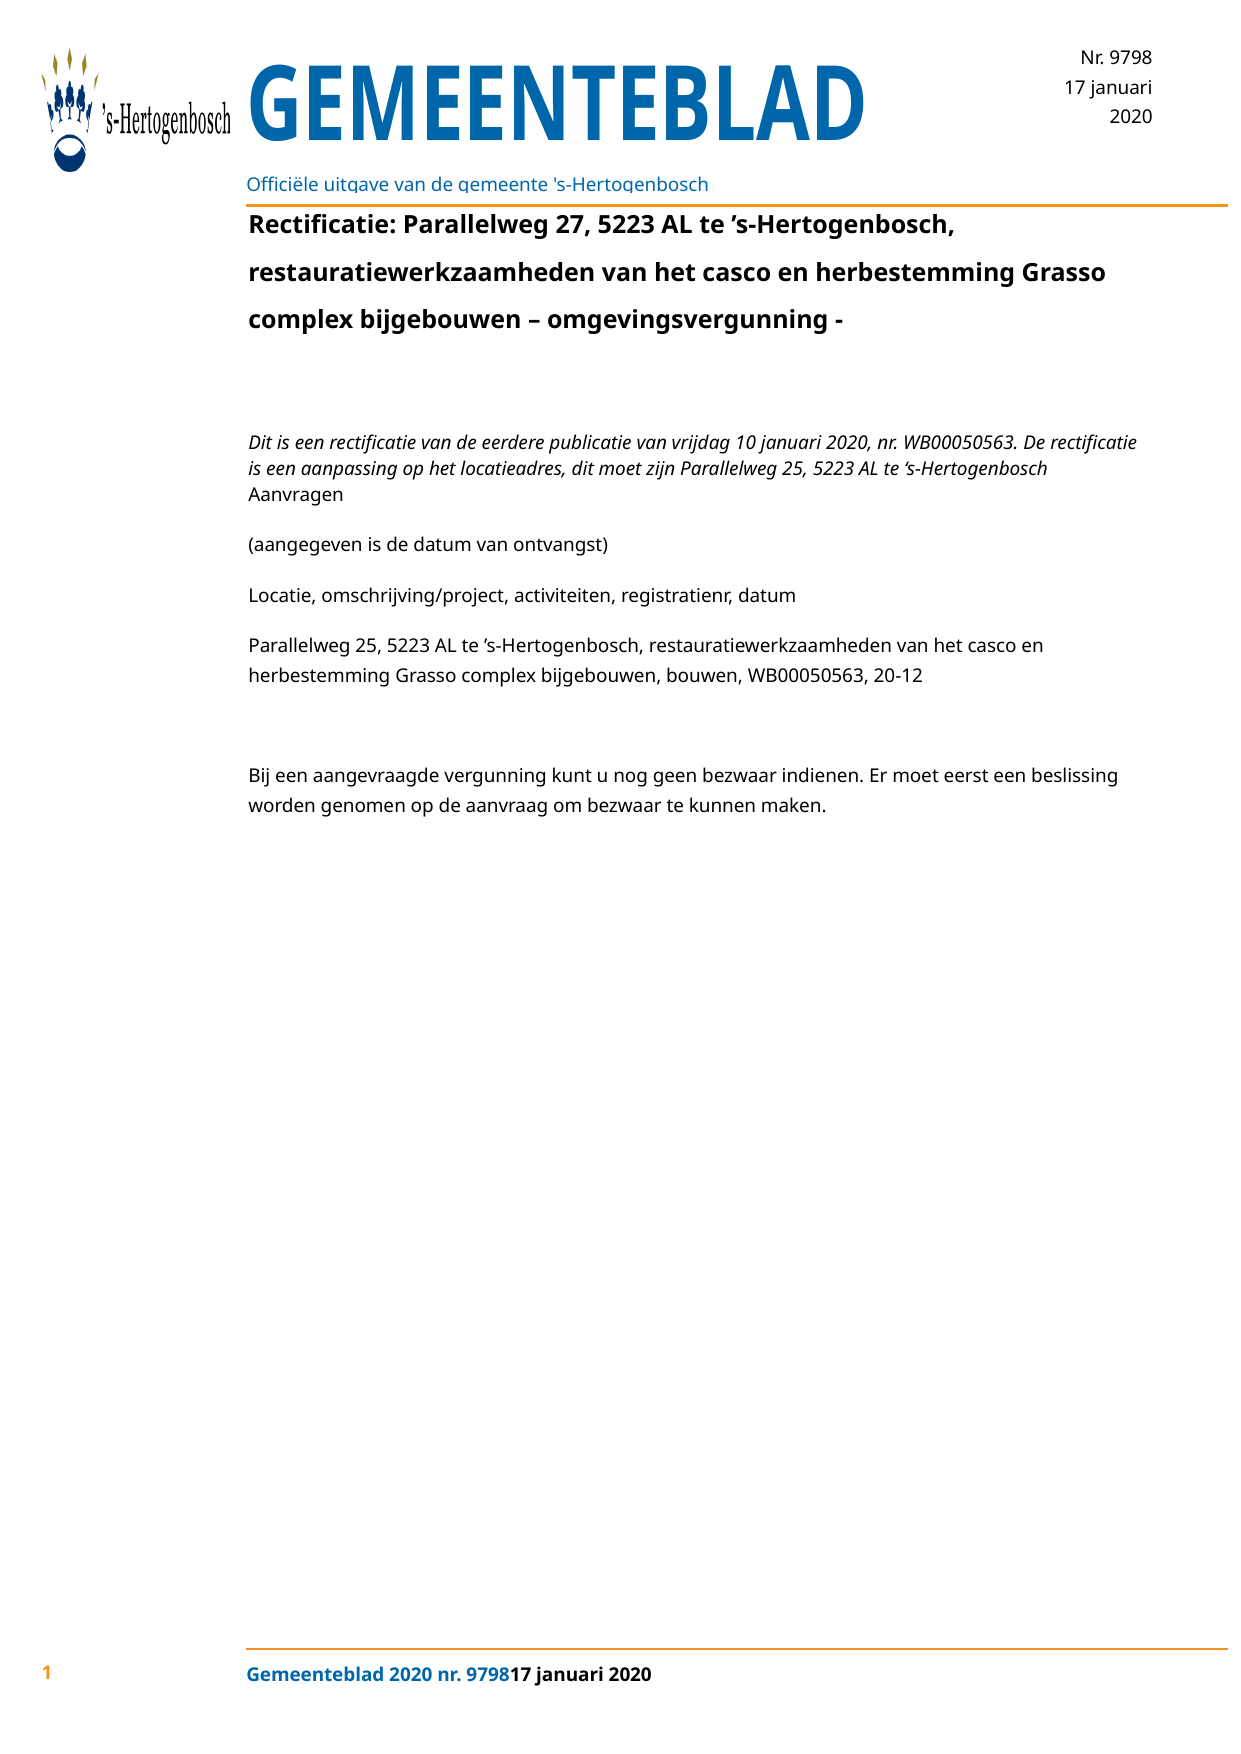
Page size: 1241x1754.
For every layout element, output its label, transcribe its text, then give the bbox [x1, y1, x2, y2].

text Dit is een rectificatie van de eerdere publicatie van vrijdag 10 januari 2020, nr. WB00050563. De rectificatie is een aanpassing op het locatieadres, dit moet zijn Parallelweg 25, 5223 AL te ‘s-Hertogenbosch [248, 429, 1152, 481]
text Aanvragen [248, 481, 1152, 507]
text Parallelweg 25, 5223 AL te ’s-Hertogenbosch, restauratiewerkzaamheden van het casco en herbestemming Grasso complex bijgebouwen, bouwen, WB00050563, 20-12 [248, 632, 1152, 687]
text Bij een aangevraagde vergunning kunt u nog geen bezwaar indienen. Er moet eerst een beslissing worden genomen op de aanvraag om bezwaar te kunnen maken. [248, 763, 1152, 818]
text (aangegeven is de datum van ontvangst) [248, 531, 1152, 557]
picture [41, 47, 231, 172]
text Locatie, omschrijving/project, activiteiten, registratienr, datum [248, 582, 1152, 607]
text Rectificatie: Parallelweg 27, 5223 AL te ’s-Hertogenbosch, restauratiewerkzaamheden van het casco en herbestemming Grasso complex bijgebouwen – omgevingsvergunning - [248, 207, 1152, 336]
